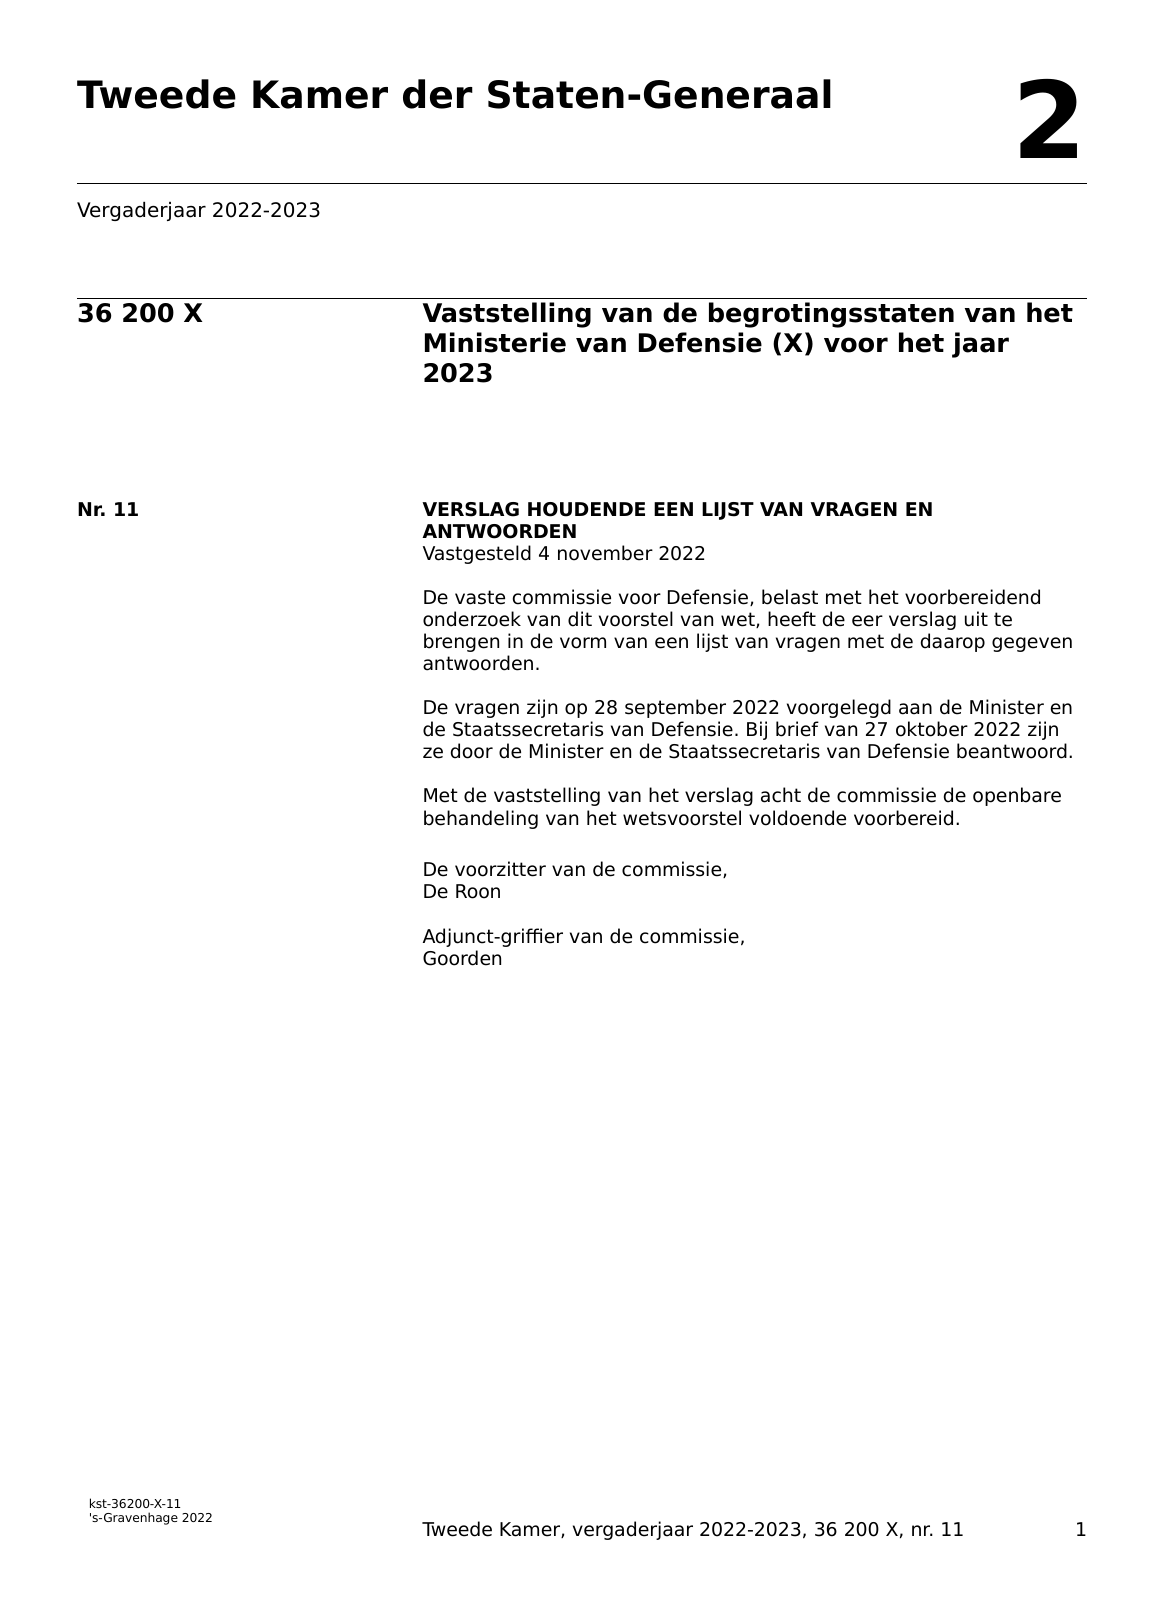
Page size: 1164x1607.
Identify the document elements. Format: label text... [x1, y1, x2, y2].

text Vastgesteld 4 november 2022 [422, 543, 1087, 565]
subtitle Nr. 11 VERSLAG HOUDENDE EEN LIJST VAN VRAGEN EN ANTWOORDEN [77, 499, 1087, 543]
text De vaste commissie voor Defensie, belast met het voorbereidend onderzoek van dit voorstel van wet, heeft de eer verslag uit te brengen in de vorm van een lijst van vragen met de daarop gegeven antwoorden. [422, 587, 1087, 675]
text De vragen zijn op 28 september 2022 voorgelegd aan de Minister en de Staatssecretaris van Defensie. Bij brief van 27 oktober 2022 zijn ze door de Minister en de Staatssecretaris van Defensie beantwoord. [422, 697, 1087, 763]
text 's-Gravenhage 2022 [88, 1511, 323, 1525]
text kst-36200-X-11 [88, 1497, 323, 1511]
table_cell Vergaderjaar 2022-2023 [77, 184, 1087, 298]
subtitle 36 200 X Vaststelling van de begrotingsstaten van het Ministerie van Defensie (X) voor het jaar 2023 [77, 299, 1087, 388]
text De voorzitter van de commissie, De Roon [422, 859, 1087, 903]
text Met de vaststelling van het verslag acht de commissie de openbare behandeling van het wetsvoorstel voldoende voorbereid. [422, 785, 1087, 829]
table_header 2 [886, 59, 1087, 183]
text Adjunct-griffier van de commissie, Goorden [422, 926, 1087, 969]
table_header Tweede Kamer der Staten-Generaal [77, 59, 886, 183]
